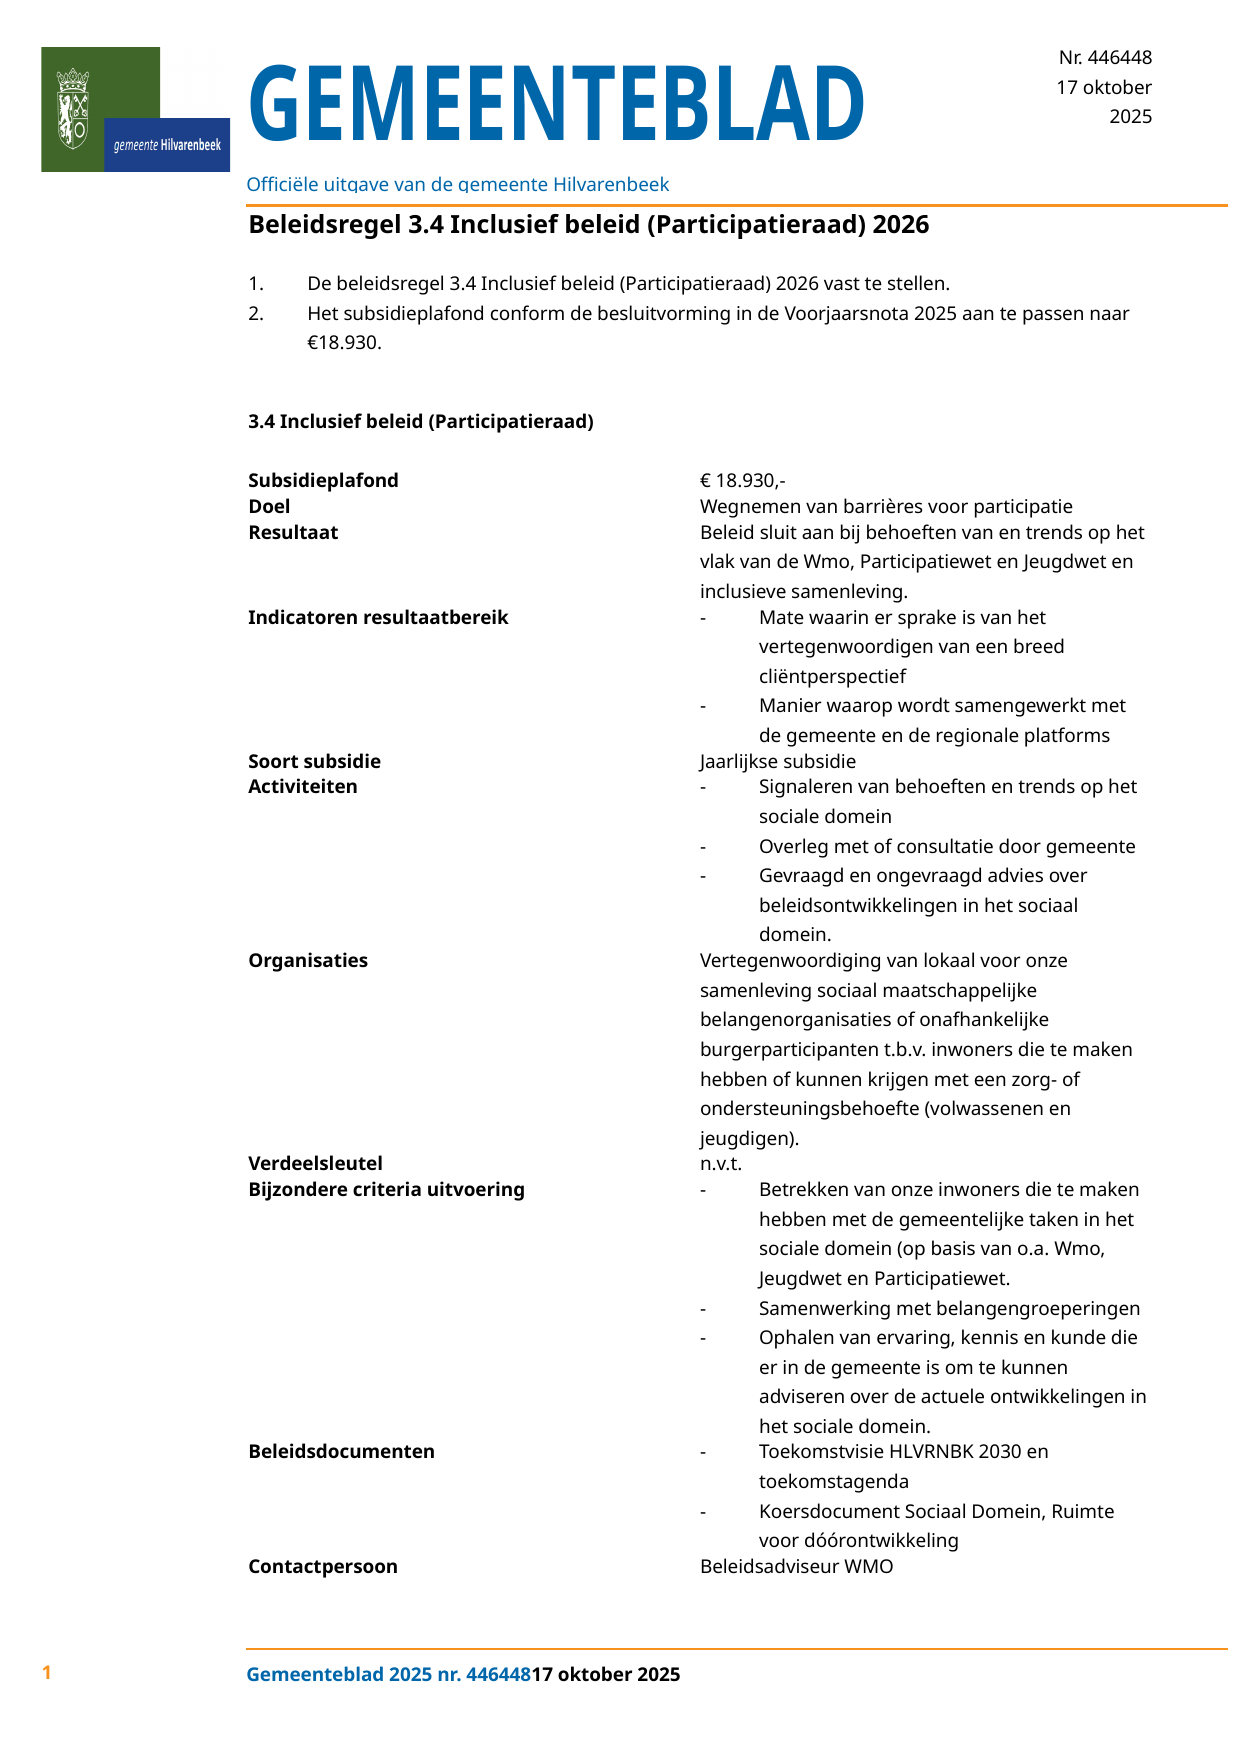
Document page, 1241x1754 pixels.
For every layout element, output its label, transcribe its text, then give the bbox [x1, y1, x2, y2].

table_cell Verdeelsleutel [248, 1151, 700, 1176]
text Beleidsregel 3.4 Inclusief beleid (Participatieraad) 2026 [248, 207, 1152, 241]
table_cell Mate waarin er sprake is van het vertegenwoordigen van een breed cliëntperspectief Manier waarop wordt samengewerkt met de gemeente en de regionale platforms [700, 604, 1152, 748]
text 3.4 Inclusief beleid (Participatieraad) [248, 408, 1152, 434]
picture [41, 47, 231, 172]
table_cell Activiteiten [248, 774, 700, 947]
table_cell Signaleren van behoeften en trends op het sociale domein Overleg met of consultatie door gemeente Gevraagd en ongevraagd advies over beleidsontwikkelingen in het sociaal domein. [700, 774, 1152, 947]
table_header Subsidieplafond [248, 468, 700, 493]
table_cell Vertegenwoordiging van lokaal voor onze samenleving sociaal maatschappelijke belangenorganisaties of onafhankelijke burgerparticipanten t.b.v. inwoners die te maken hebben of kunnen krijgen met een zorg- of ondersteuningsbehoefte (volwassenen en jeugdigen). [700, 948, 1152, 1151]
table_cell Beleid sluit aan bij behoeften van en trends op het vlak van de Wmo, Participatiewet en Jeugdwet en inclusieve samenleving. [700, 519, 1152, 604]
table_cell Beleidsadviseur WMO [700, 1553, 1152, 1579]
table_cell Toekomstvisie HLVRNBK 2030 en toekomstagenda Koersdocument Sociaal Domein, Ruimte voor dóórontwikkeling [700, 1439, 1152, 1553]
table_header € 18.930,- [700, 468, 1152, 493]
table_cell Wegnemen van barrières voor participatie [700, 493, 1152, 519]
table_cell Beleidsdocumenten [248, 1439, 700, 1553]
table_cell Jaarlijkse subsidie [700, 748, 1152, 774]
list Het subsidieplafond conform de besluitvorming in de Voorjaarsnota 2025 aan te passen naar €18.930. [248, 300, 1152, 355]
table_cell Resultaat [248, 519, 700, 604]
table_cell Doel [248, 493, 700, 519]
list De beleidsregel 3.4 Inclusief beleid (Participatieraad) 2026 vast te stellen. [248, 270, 1152, 296]
table_cell Soort subsidie [248, 748, 700, 774]
table_cell Indicatoren resultaatbereik [248, 604, 700, 748]
table_cell Betrekken van onze inwoners die te maken hebben met de gemeentelijke taken in het sociale domein (op basis van o.a. Wmo, Jeugdwet en Participatiewet. Samenwerking met belangengroeperingen Ophalen van ervaring, kennis en kunde die er in de gemeente is om te kunnen adviseren over de actuele ontwikkelingen in het sociale domein. [700, 1176, 1152, 1439]
table_cell Organisaties [248, 948, 700, 1151]
table_cell n.v.t. [700, 1151, 1152, 1176]
table_cell Bijzondere criteria uitvoering [248, 1176, 700, 1439]
table_cell Contactpersoon [248, 1553, 700, 1579]
